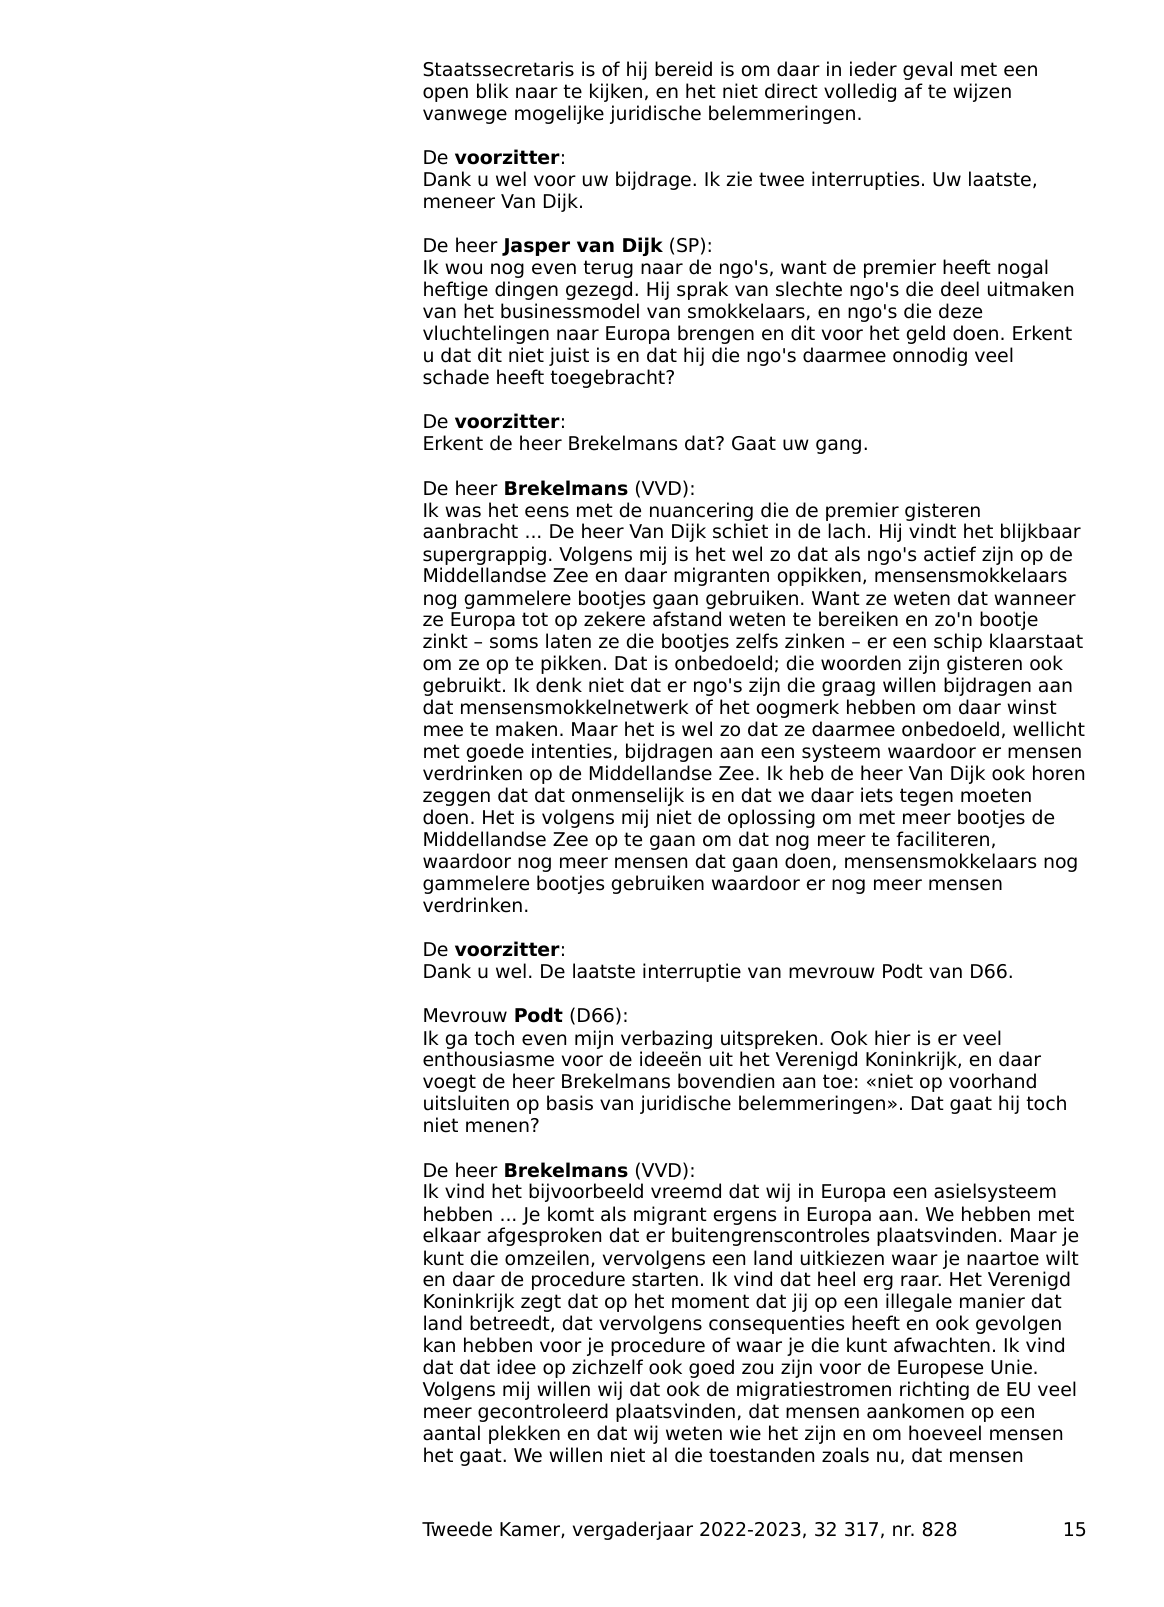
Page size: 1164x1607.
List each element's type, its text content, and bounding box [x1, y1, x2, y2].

text De heer Jasper van Dijk (SP): [422, 235, 1087, 257]
text De heer Brekelmans (VVD): [422, 1159, 1087, 1181]
text Dank u wel. De laatste interruptie van mevrouw Podt van D66. [422, 961, 1087, 983]
text Staatssecretaris is of hij bereid is om daar in ieder geval met een open blik naar te kijken, en het niet direct volledig af te wijzen vanwege mogelijke juridische belemmeringen. [422, 59, 1087, 125]
text Ik wou nog even terug naar de ngo's, want de premier heeft nogal heftige dingen gezegd. Hij sprak van slechte ngo's die deel uitmaken van het businessmodel van smokkelaars, en ngo's die deze vluchtelingen naar Europa brengen en dit voor het geld doen. Erkent u dat dit niet juist is en dat hij die ngo's daarmee onnodig veel schade heeft toegebracht? [422, 257, 1087, 389]
text Erkent de heer Brekelmans dat? Gaat uw gang. [422, 433, 1087, 455]
text De voorzitter: [422, 939, 1087, 961]
text Dank u wel voor uw bijdrage. Ik zie twee interrupties. Uw laatste, meneer Van Dijk. [422, 169, 1087, 213]
text Mevrouw Podt (D66): [422, 1005, 1087, 1027]
text De voorzitter: [422, 147, 1087, 169]
text Ik ga toch even mijn verbazing uitspreken. Ook hier is er veel enthousiasme voor de ideeën uit het Verenigd Koninkrijk, en daar voegt de heer Brekelmans bovendien aan toe: «niet op voorhand uitsluiten op basis van juridische belemmeringen». Dat gaat hij toch niet menen? [422, 1027, 1087, 1137]
text De voorzitter: [422, 411, 1087, 433]
text Ik was het eens met de nuancering die de premier gisteren aanbracht ... De heer Van Dijk schiet in de lach. Hij vindt het blijkbaar supergrappig. Volgens mij is het wel zo dat als ngo's actief zijn op de Middellandse Zee en daar migranten oppikken, mensensmokkelaars nog gammelere bootjes gaan gebruiken. Want ze weten dat wanneer ze Europa tot op zekere afstand weten te bereiken en zo'n bootje zinkt – soms laten ze die bootjes zelfs zinken – er een schip klaarstaat om ze op te pikken. Dat is onbedoeld; die woorden zijn gisteren ook gebruikt. Ik denk niet dat er ngo's zijn die graag willen bijdragen aan dat mensensmokkelnetwerk of het oogmerk hebben om daar winst mee te maken. Maar het is wel zo dat ze daarmee onbedoeld, wellicht met goede intenties, bijdragen aan een systeem waardoor er mensen verdrinken op de Middellandse Zee. Ik heb de heer Van Dijk ook horen zeggen dat dat onmenselijk is en dat we daar iets tegen moeten doen. Het is volgens mij niet de oplossing om met meer bootjes de Middellandse Zee op te gaan om dat nog meer te faciliteren, waardoor nog meer mensen dat gaan doen, mensensmokkelaars nog gammelere bootjes gebruiken waardoor er nog meer mensen verdrinken. [422, 499, 1087, 917]
text Ik vind het bijvoorbeeld vreemd dat wij in Europa een asielsysteem hebben ... Je komt als migrant ergens in Europa aan. We hebben met elkaar afgesproken dat er buitengrenscontroles plaatsvinden. Maar je kunt die omzeilen, vervolgens een land uitkiezen waar je naartoe wilt en daar de procedure starten. Ik vind dat heel erg raar. Het Verenigd Koninkrijk zegt dat op het moment dat jij op een illegale manier dat land betreedt, dat vervolgens consequenties heeft en ook gevolgen kan hebben voor je procedure of waar je die kunt afwachten. Ik vind dat dat idee op zichzelf ook goed zou zijn voor de Europese Unie. Volgens mij willen wij dat ook de migratiestromen richting de EU veel meer gecontroleerd plaatsvinden, dat mensen aankomen op een aantal plekken en dat wij weten wie het zijn en om hoeveel mensen het gaat. We willen niet al die toestanden zoals nu, dat mensen [422, 1181, 1087, 1467]
text De heer Brekelmans (VVD): [422, 477, 1087, 499]
